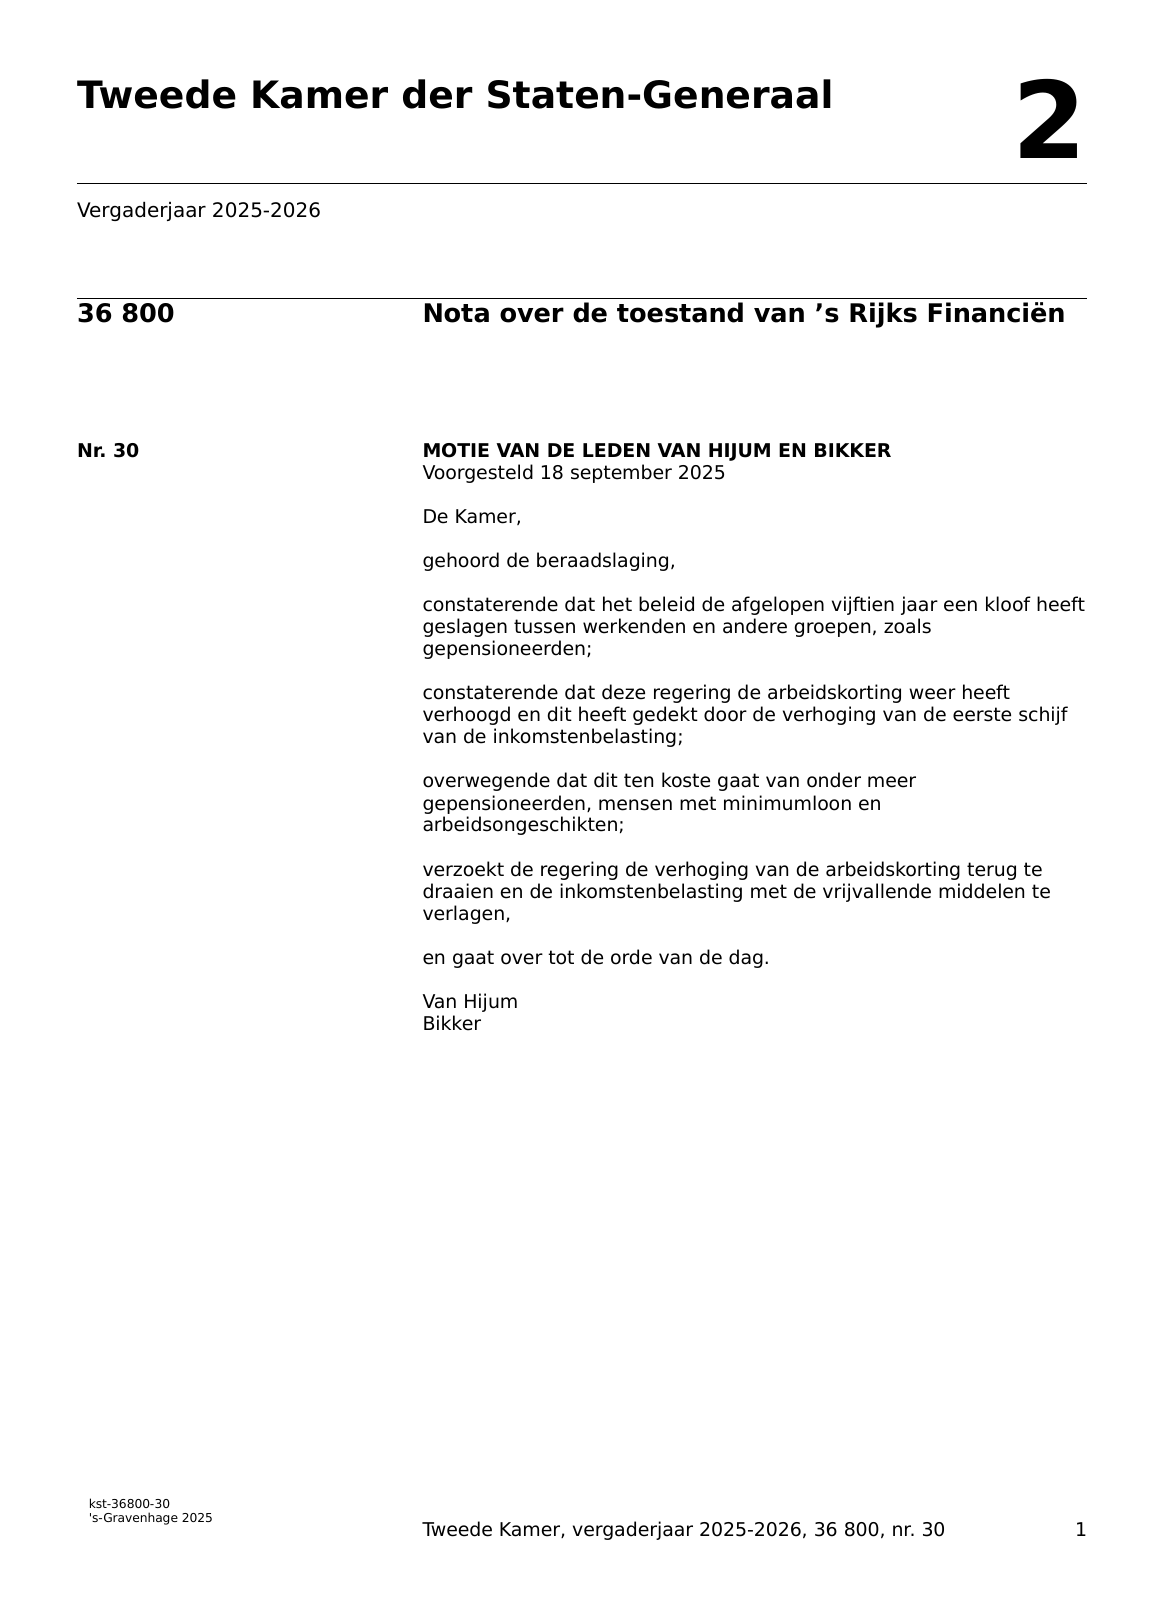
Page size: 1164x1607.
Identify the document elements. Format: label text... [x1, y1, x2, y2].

text Voorgesteld 18 september 2025 [422, 462, 1087, 484]
table_header Tweede Kamer der Staten-Generaal [77, 59, 886, 183]
text gehoord de beraadslaging, [422, 550, 1087, 572]
text De Kamer, [422, 506, 1087, 528]
text verzoekt de regering de verhoging van de arbeidskorting terug te draaien en de inkomstenbelasting met de vrijvallende middelen te verlagen, [422, 858, 1087, 924]
text Bikker [422, 1013, 1087, 1035]
text overwegende dat dit ten koste gaat van onder meer gepensioneerden, mensen met minimumloon en arbeidsongeschikten; [422, 770, 1087, 836]
text en gaat over tot de orde van de dag. [422, 947, 1087, 969]
subtitle Nr. 30 MOTIE VAN DE LEDEN VAN HIJUM EN BIKKER [77, 440, 1087, 462]
text Van Hijum [422, 991, 1087, 1013]
table_cell Vergaderjaar 2025-2026 [77, 184, 1087, 298]
text constaterende dat het beleid de afgelopen vijftien jaar een kloof heeft geslagen tussen werkenden en andere groepen, zoals gepensioneerden; [422, 594, 1087, 660]
text 's-Gravenhage 2025 [88, 1511, 323, 1525]
table_header 2 [886, 59, 1087, 183]
subtitle 36 800 Nota over de toestand van ’s Rijks Financiën [77, 299, 1087, 329]
text kst-36800-30 [88, 1497, 323, 1511]
text constaterende dat deze regering de arbeidskorting weer heeft verhoogd en dit heeft gedekt door de verhoging van de eerste schijf van de inkomstenbelasting; [422, 682, 1087, 748]
